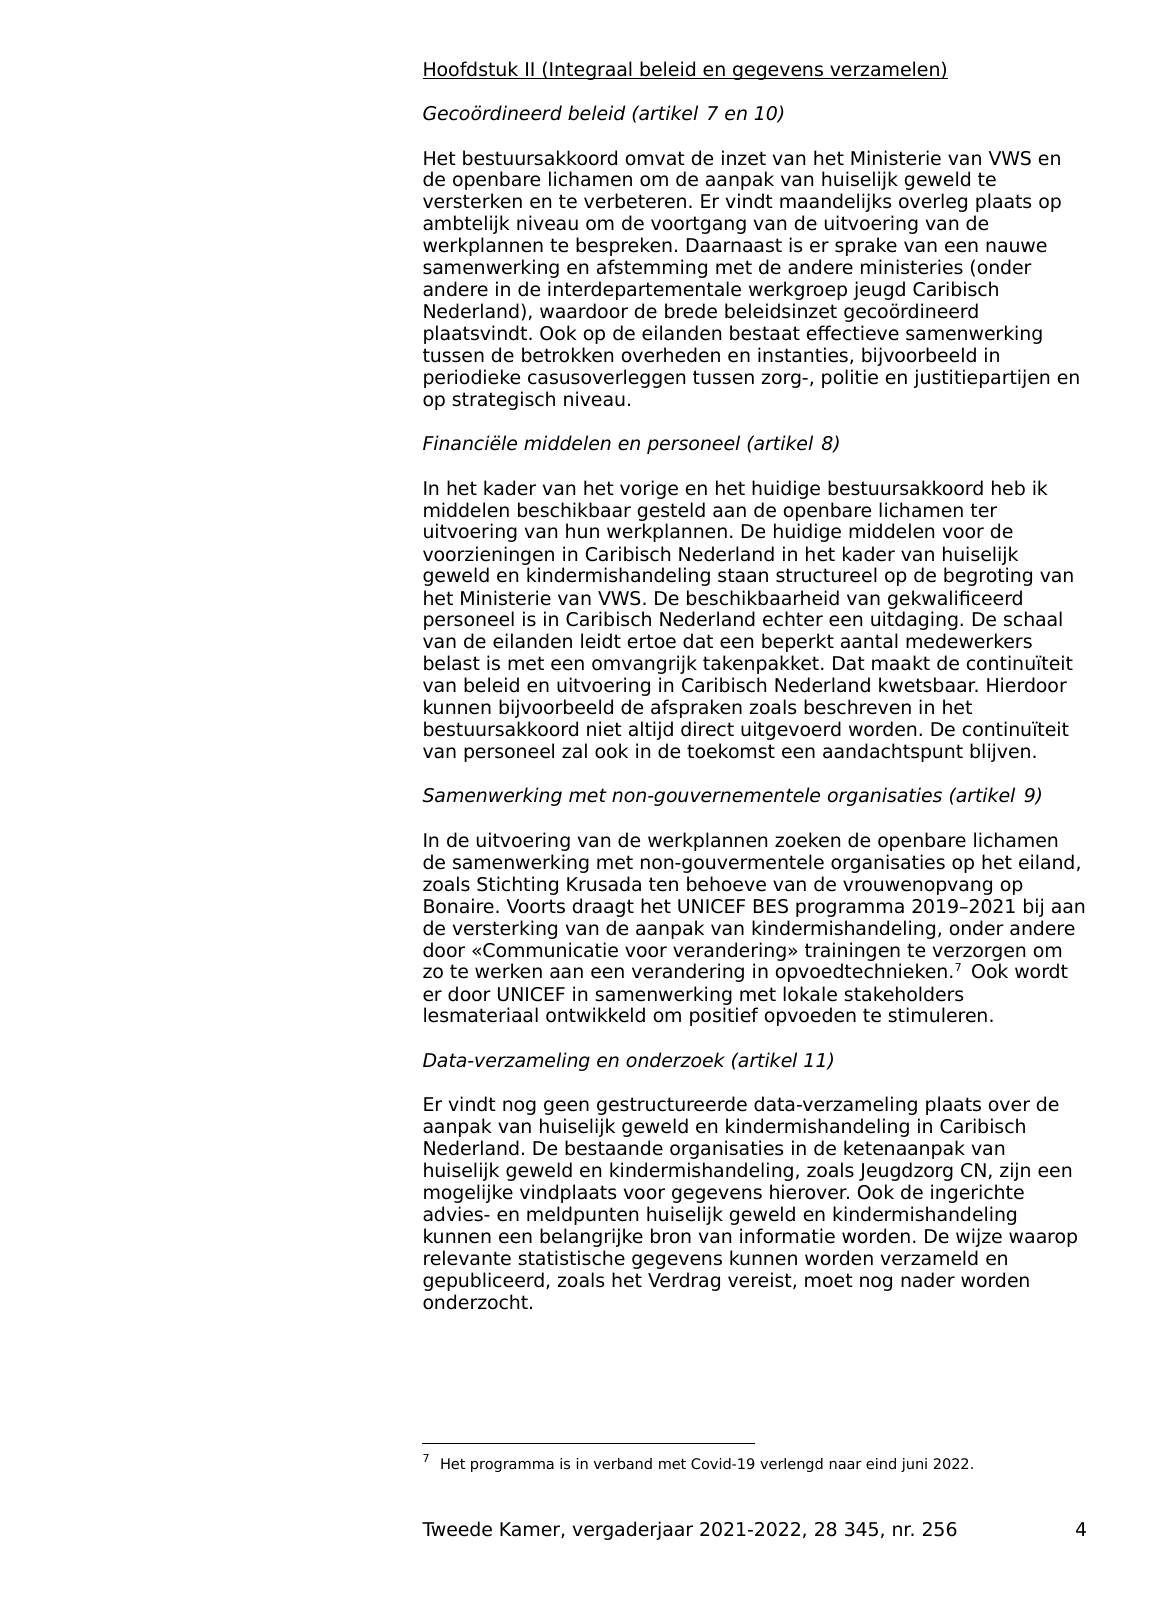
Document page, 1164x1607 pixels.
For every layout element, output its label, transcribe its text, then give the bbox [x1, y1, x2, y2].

text In de uitvoering van de werkplannen zoeken de openbare lichamen de samenwerking met non-gouvermentele organisaties op het eiland, zoals Stichting Krusada ten behoeve van de vrouwenopvang op Bonaire. Voorts draagt het UNICEF BES programma 2019–2021 bij aan de versterking van de aanpak van kindermishandeling, onder andere door «Communicatie voor verandering» trainingen te verzorgen om zo te werken aan een verandering in opvoedtechnieken. Ook wordt er door UNICEF in samenwerking met lokale stakeholders lesmateriaal ontwikkeld om positief opvoeden te stimuleren. [422, 829, 1087, 1027]
text In het kader van het vorige en het huidige bestuursakkoord heb ik middelen beschikbaar gesteld aan de openbare lichamen ter uitvoering van hun werkplannen. De huidige middelen voor de voorzieningen in Caribisch Nederland in het kader van huiselijk geweld en kindermishandeling staan structureel op de begroting van het Ministerie van VWS. De beschikbaarheid van gekwalificeerd personeel is in Caribisch Nederland echter een uitdaging. De schaal van de eilanden leidt ertoe dat een beperkt aantal medewerkers belast is met een omvangrijk takenpakket. Dat maakt de continuïteit van beleid en uitvoering in Caribisch Nederland kwetsbaar. Hierdoor kunnen bijvoorbeeld de afspraken zoals beschreven in het bestuursakkoord niet altijd direct uitgevoerd worden. De continuïteit van personeel zal ook in de toekomst een aandachtspunt blijven. [422, 477, 1087, 763]
subtitle Data-verzameling en onderzoek (artikel 11) [422, 1049, 1087, 1072]
text Er vindt nog geen gestructureerde data-verzameling plaats over de aanpak van huiselijk geweld en kindermishandeling in Caribisch Nederland. De bestaande organisaties in de ketenaanpak van huiselijk geweld en kindermishandeling, zoals Jeugdzorg CN, zijn een mogelijke vindplaats voor gegevens hierover. Ook de ingerichte advies- en meldpunten huiselijk geweld en kindermishandeling kunnen een belangrijke bron van informatie worden. De wijze waarop relevante statistische gegevens kunnen worden verzameld en gepubliceerd, zoals het Verdrag vereist, moet nog nader worden onderzocht. [422, 1094, 1087, 1313]
text Het programma is in verband met Covid-19 verlengd naar eind juni 2022. [422, 1452, 1087, 1474]
text Het bestuursakkoord omvat de inzet van het Ministerie van VWS en de openbare lichamen om de aanpak van huiselijk geweld te versterken en te verbeteren. Er vindt maandelijks overleg plaats op ambtelijk niveau om de voortgang van de uitvoering van de werkplannen te bespreken. Daarnaast is er sprake van een nauwe samenwerking en afstemming met de andere ministeries (onder andere in de interdepartementale werkgroep jeugd Caribisch Nederland), waardoor de brede beleidsinzet gecoördineerd plaatsvindt. Ook op de eilanden bestaat effectieve samenwerking tussen de betrokken overheden en instanties, bijvoorbeeld in periodieke casusoverleggen tussen zorg-, politie en justitiepartijen en op strategisch niveau. [422, 147, 1087, 411]
subtitle Gecoördineerd beleid (artikel 7 en 10) [422, 103, 1087, 125]
subtitle Financiële middelen en personeel (artikel 8) [422, 433, 1087, 455]
subtitle Samenwerking met non-gouvernementele organisaties (artikel 9) [422, 785, 1087, 807]
subtitle Hoofdstuk II (Integraal beleid en gegevens verzamelen) [422, 59, 1087, 81]
